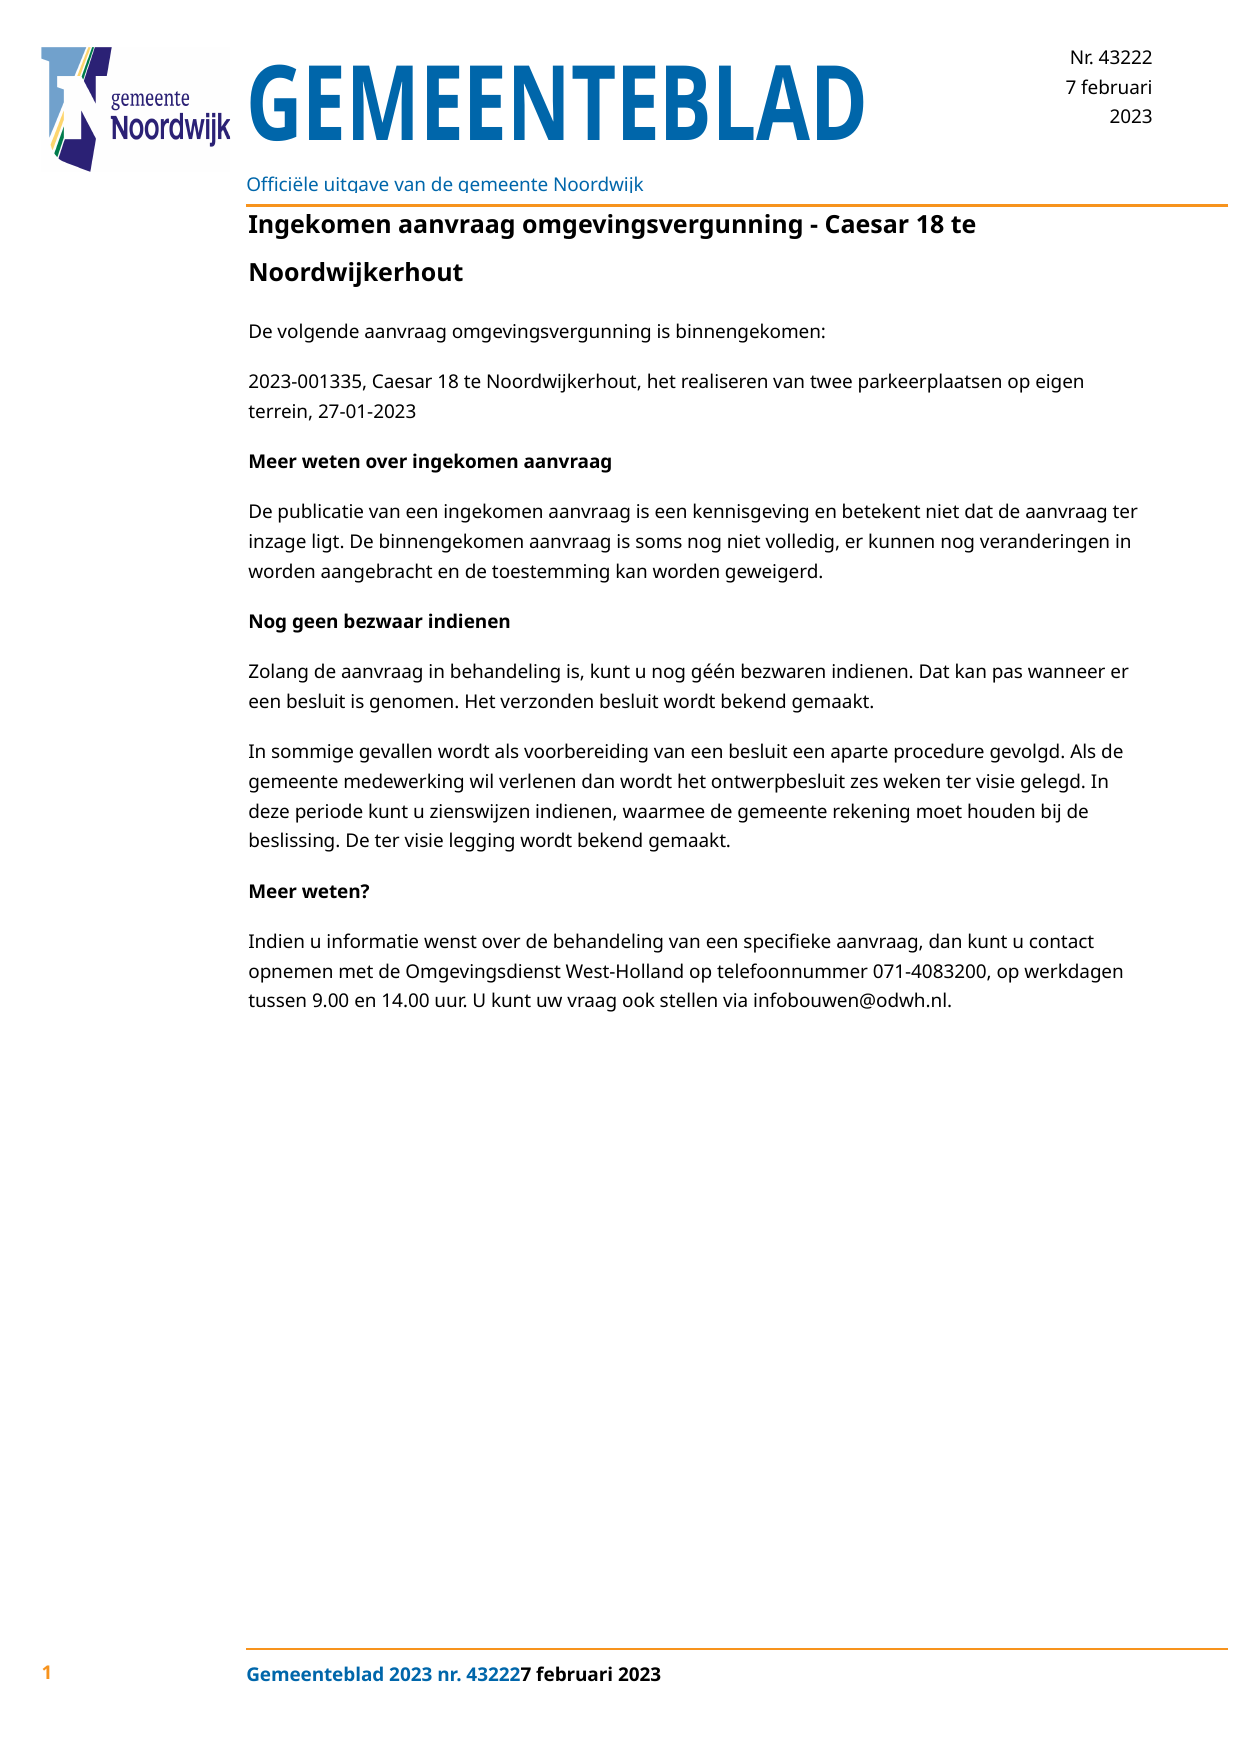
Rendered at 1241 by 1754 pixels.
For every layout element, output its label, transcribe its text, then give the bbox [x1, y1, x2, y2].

text Zolang de aanvraag in behandeling is, kunt u nog géén bezwaren indienen. Dat kan pas wanneer er een besluit is genomen. Het verzonden besluit wordt bekend gemaakt. [248, 659, 1152, 714]
text Indien u informatie wenst over de behandeling van een specifieke aanvraag, dan kunt u contact opnemen met de Omgevingsdienst West-Holland op telefoonnummer 071-4083200, op werkdagen tussen 9.00 en 14.00 uur. U kunt uw vraag ook stellen via infobouwen@odwh.nl. [248, 928, 1152, 1013]
text Meer weten over ingekomen aanvraag [248, 448, 1152, 474]
text In sommige gevallen wordt als voorbereiding van een besluit een aparte procedure gevolgd. Als de gemeente medewerking wil verlenen dan wordt het ontwerpbesluit zes weken ter visie gelegd. In deze periode kunt u zienswijzen indienen, waarmee de gemeente rekening moet houden bij de beslissing. De ter visie legging wordt bekend gemaakt. [248, 739, 1152, 853]
text Ingekomen aanvraag omgevingsvergunning - Caesar 18 te Noordwijkerhout [248, 207, 1152, 288]
text De volgende aanvraag omgevingsvergunning is binnengekomen: [248, 318, 1152, 344]
text 2023-001335, Caesar 18 te Noordwijkerhout, het realiseren van twee parkeerplaatsen op eigen terrein, 27-01-2023 [248, 368, 1152, 424]
text De publicatie van een ingekomen aanvraag is een kennisgeving en betekent niet dat de aanvraag ter inzage ligt. De binnengekomen aanvraag is soms nog niet volledig, er kunnen nog veranderingen in worden aangebracht en de toestemming kan worden geweigerd. [248, 499, 1152, 584]
text Meer weten? [248, 878, 1152, 904]
text Nog geen bezwaar indienen [248, 608, 1152, 634]
picture [41, 47, 231, 172]
